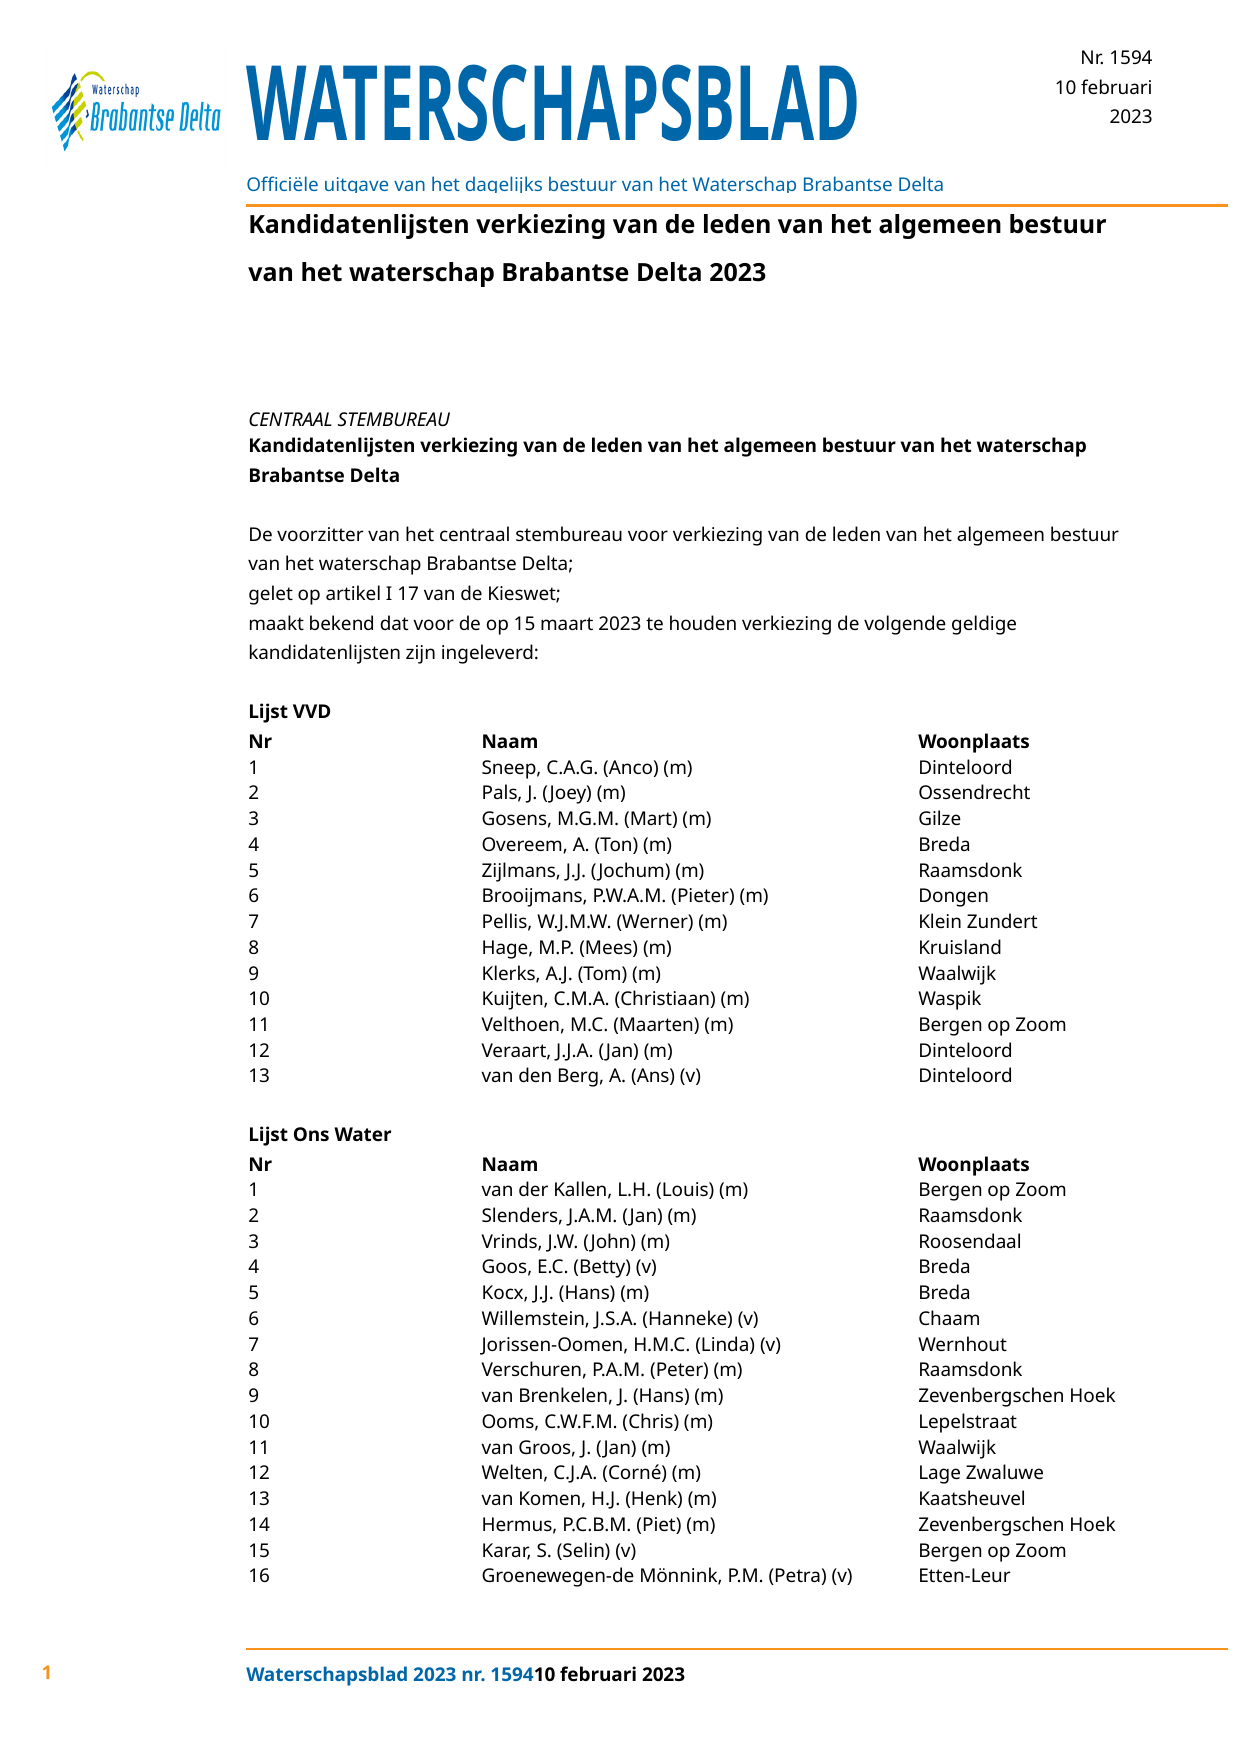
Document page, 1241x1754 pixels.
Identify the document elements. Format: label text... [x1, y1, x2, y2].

table_cell 12 [248, 1037, 481, 1063]
table_cell Brooijmans, P.W.A.M. (Pieter) (m) [481, 883, 918, 908]
table_cell Waalwijk [918, 960, 1152, 985]
table_cell 1 [248, 1177, 481, 1202]
text Lijst Ons Water [248, 1121, 1152, 1147]
table_cell Raamsdonk [918, 857, 1152, 882]
table_cell Kocx, J.J. (Hans) (m) [481, 1280, 918, 1305]
table_cell Pals, J. (Joey) (m) [481, 780, 918, 805]
table_cell 2 [248, 1202, 481, 1228]
table_cell 11 [248, 1434, 481, 1459]
table_cell 4 [248, 1254, 481, 1279]
picture [41, 47, 231, 172]
table_cell 1 [248, 754, 481, 779]
table_cell Breda [918, 1280, 1152, 1305]
table_cell Dinteloord [918, 1037, 1152, 1063]
table_cell Hage, M.P. (Mees) (m) [481, 934, 918, 960]
table_cell van der Kallen, L.H. (Louis) (m) [481, 1177, 918, 1202]
table_cell Overeem, A. (Ton) (m) [481, 831, 918, 857]
table_cell Chaam [918, 1305, 1152, 1331]
table_cell Vrinds, J.W. (John) (m) [481, 1228, 918, 1254]
table_cell Klerks, A.J. (Tom) (m) [481, 960, 918, 985]
table_cell Waalwijk [918, 1434, 1152, 1459]
table_cell 11 [248, 1011, 481, 1037]
table_cell Kuijten, C.M.A. (Christiaan) (m) [481, 985, 918, 1011]
table_cell Slenders, J.A.M. (Jan) (m) [481, 1202, 918, 1228]
table_cell 8 [248, 934, 481, 960]
table_cell 8 [248, 1357, 481, 1382]
table_cell 3 [248, 1228, 481, 1254]
text Kandidatenlijsten verkiezing van de leden van het algemeen bestuur van het waterschap Brabantse Delta 2023 [248, 207, 1152, 288]
table_cell Dinteloord [918, 754, 1152, 779]
table_cell Dongen [918, 883, 1152, 908]
table_cell Zevenbergschen Hoek [918, 1383, 1152, 1408]
table_cell 2 [248, 780, 481, 805]
text gelet op artikel I 17 van de Kieswet; [248, 580, 1152, 606]
table_header Nr [248, 1151, 481, 1177]
table_cell Zijlmans, J.J. (Jochum) (m) [481, 857, 918, 882]
table_cell Kaatsheuvel [918, 1485, 1152, 1511]
table_cell Pellis, W.J.M.W. (Werner) (m) [481, 908, 918, 934]
table_cell Breda [918, 831, 1152, 857]
table_cell 7 [248, 1331, 481, 1357]
table_header Naam [481, 1151, 918, 1177]
table_cell van Komen, H.J. (Henk) (m) [481, 1485, 918, 1511]
table_cell Bergen op Zoom [918, 1537, 1152, 1562]
table_cell 14 [248, 1511, 481, 1537]
table_cell Karar, S. (Selin) (v) [481, 1537, 918, 1562]
table_cell Hermus, P.C.B.M. (Piet) (m) [481, 1511, 918, 1537]
table_cell 5 [248, 857, 481, 882]
table_cell Ossendrecht [918, 780, 1152, 805]
table_cell Willemstein, J.S.A. (Hanneke) (v) [481, 1305, 918, 1331]
table_cell 3 [248, 805, 481, 831]
text CENTRAAL STEMBUREAU [248, 406, 1152, 432]
table_cell Gosens, M.G.M. (Mart) (m) [481, 805, 918, 831]
table_cell Etten-Leur [918, 1563, 1152, 1588]
text Kandidatenlijsten verkiezing van de leden van het algemeen bestuur van het waterschap Brabantse Delta [248, 432, 1152, 487]
table_cell Kruisland [918, 934, 1152, 960]
table_cell Sneep, C.A.G. (Anco) (m) [481, 754, 918, 779]
table_cell Groenewegen-de Mönnink, P.M. (Petra) (v) [481, 1563, 918, 1588]
table_cell Welten, C.J.A. (Corné) (m) [481, 1460, 918, 1485]
table_cell van Brenkelen, J. (Hans) (m) [481, 1383, 918, 1408]
table_cell Gilze [918, 805, 1152, 831]
table_cell Raamsdonk [918, 1357, 1152, 1382]
table_cell 9 [248, 1383, 481, 1408]
table_header Woonplaats [918, 1151, 1152, 1177]
table_cell Wernhout [918, 1331, 1152, 1357]
text maakt bekend dat voor de op 15 maart 2023 te houden verkiezing de volgende geldige kandidatenlijsten zijn ingeleverd: [248, 610, 1152, 665]
table_cell Breda [918, 1254, 1152, 1279]
table_cell 7 [248, 908, 481, 934]
table_cell 15 [248, 1537, 481, 1562]
table_cell Lepelstraat [918, 1408, 1152, 1434]
table_cell 10 [248, 985, 481, 1011]
table_cell 6 [248, 883, 481, 908]
table_cell Verschuren, P.A.M. (Peter) (m) [481, 1357, 918, 1382]
table_cell van Groos, J. (Jan) (m) [481, 1434, 918, 1459]
text Lijst VVD [248, 698, 1152, 724]
table_cell 16 [248, 1563, 481, 1588]
table_cell Goos, E.C. (Betty) (v) [481, 1254, 918, 1279]
table_cell 9 [248, 960, 481, 985]
table_cell 10 [248, 1408, 481, 1434]
table_cell Jorissen-Oomen, H.M.C. (Linda) (v) [481, 1331, 918, 1357]
table_header Naam [481, 728, 918, 754]
table_header Woonplaats [918, 728, 1152, 754]
table_cell Ooms, C.W.F.M. (Chris) (m) [481, 1408, 918, 1434]
table_cell Velthoen, M.C. (Maarten) (m) [481, 1011, 918, 1037]
table_cell 5 [248, 1280, 481, 1305]
table_cell Roosendaal [918, 1228, 1152, 1254]
table_cell Waspik [918, 985, 1152, 1011]
table_cell 12 [248, 1460, 481, 1485]
table_cell Bergen op Zoom [918, 1011, 1152, 1037]
table_cell 13 [248, 1485, 481, 1511]
table_cell Veraart, J.J.A. (Jan) (m) [481, 1037, 918, 1063]
table_cell Klein Zundert [918, 908, 1152, 934]
table_cell Bergen op Zoom [918, 1177, 1152, 1202]
table_cell 4 [248, 831, 481, 857]
table_cell Dinteloord [918, 1063, 1152, 1088]
table_cell Raamsdonk [918, 1202, 1152, 1228]
table_cell 6 [248, 1305, 481, 1331]
table_cell van den Berg, A. (Ans) (v) [481, 1063, 918, 1088]
table_cell 13 [248, 1063, 481, 1088]
table_header Nr [248, 728, 481, 754]
text De voorzitter van het centraal stembureau voor verkiezing van de leden van het algemeen bestuur van het waterschap Brabantse Delta; [248, 521, 1152, 576]
table_cell Zevenbergschen Hoek [918, 1511, 1152, 1537]
table_cell Lage Zwaluwe [918, 1460, 1152, 1485]
